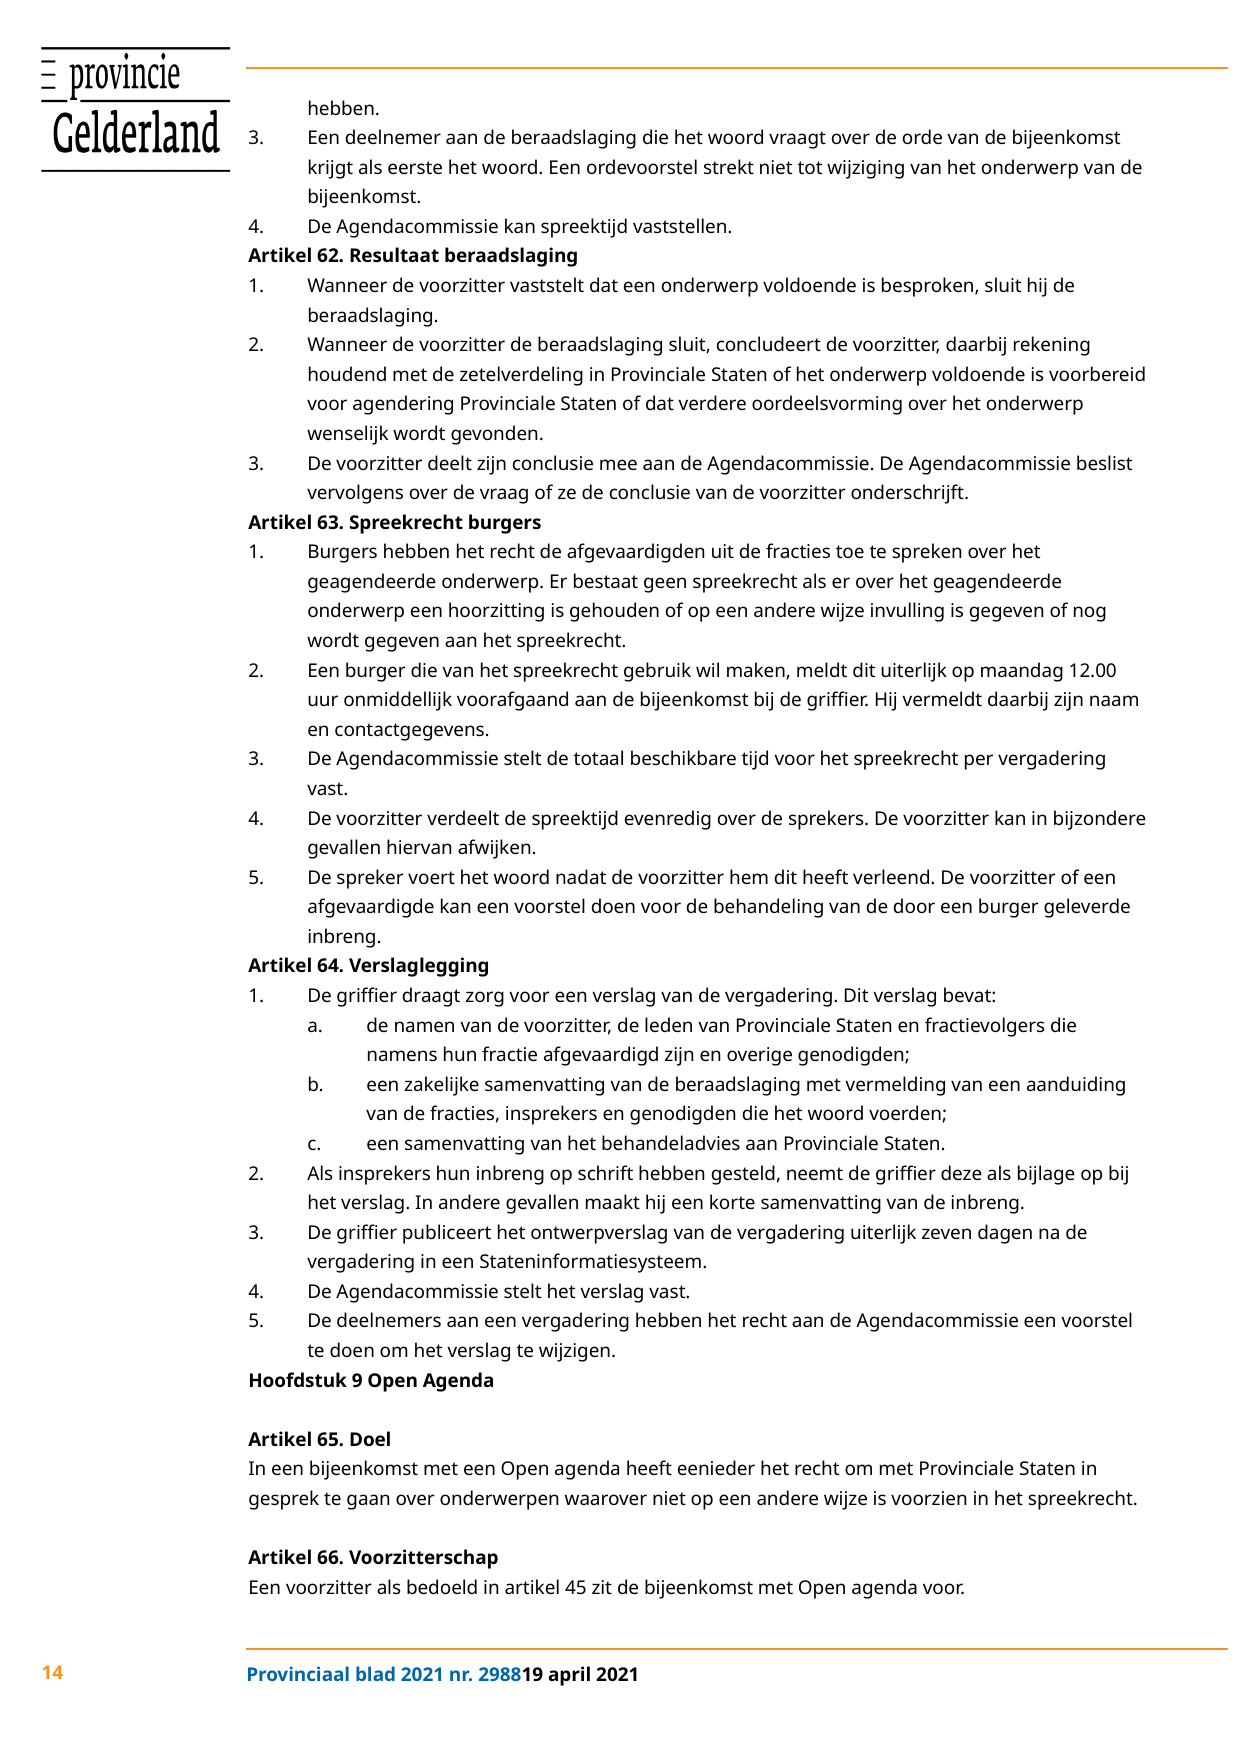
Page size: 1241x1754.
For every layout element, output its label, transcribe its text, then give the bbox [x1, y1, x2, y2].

text Artikel 62. Resultaat beraadslaging [248, 243, 1152, 268]
list Burgers hebben het recht de afgevaardigden uit de fracties toe te spreken over het geagendeerde onderwerp. Er bestaat geen spreekrecht als er over het geagendeerde onderwerp een hoorzitting is gehouden of op een andere wijze invulling is gegeven of nog wordt gegeven aan het spreekrecht. [248, 538, 1152, 653]
list De voorzitter deelt zijn conclusie mee aan de Agendacommissie. De Agendacommissie beslist vervolgens over de vraag of ze de conclusie van de voorzitter onderschrijft. [248, 450, 1152, 505]
list een samenvatting van het behandeladvies aan Provinciale Staten. [307, 1130, 1152, 1156]
list hebben. [248, 95, 1152, 121]
text Een voorzitter als bedoeld in artikel 45 zit de bijeenkomst met Open agenda voor. [248, 1574, 1152, 1600]
list De griffier publiceert het ontwerpverslag van de vergadering uiterlijk zeven dagen na de vergadering in een Stateninformatiesysteem. [248, 1219, 1152, 1274]
text Hoofdstuk 9 Open Agenda [248, 1367, 1152, 1393]
list De Agendacommissie kan spreektijd vaststellen. [248, 213, 1152, 239]
text In een bijeenkomst met een Open agenda heeft eenieder het recht om met Provinciale Staten in gesprek te gaan over onderwerpen waarover niet op een andere wijze is voorzien in het spreekrecht. [248, 1456, 1152, 1511]
list De voorzitter verdeelt de spreektijd evenredig over de sprekers. De voorzitter kan in bijzondere gevallen hiervan afwijken. [248, 805, 1152, 860]
list Wanneer de voorzitter vaststelt dat een onderwerp voldoende is besproken, sluit hij de beraadslaging. [248, 272, 1152, 328]
list De Agendacommissie stelt het verslag vast. [248, 1278, 1152, 1304]
picture [41, 47, 231, 172]
list Als insprekers hun inbreng op schrift hebben gesteld, neemt de griffier deze als bijlage op bij het verslag. In andere gevallen maakt hij een korte samenvatting van de inbreng. [248, 1160, 1152, 1215]
list De deelnemers aan een vergadering hebben het recht aan de Agendacommissie een voorstel te doen om het verslag te wijzigen. [248, 1308, 1152, 1363]
list De spreker voert het woord nadat de voorzitter hem dit heeft verleend. De voorzitter of een afgevaardigde kan een voorstel doen voor de behandeling van de door een burger geleverde inbreng. [248, 864, 1152, 949]
list Een deelnemer aan de beraadslaging die het woord vraagt over de orde van de bijeenkomst krijgt als eerste het woord. Een ordevoorstel strekt niet tot wijziging van het onderwerp van de bijeenkomst. [248, 124, 1152, 209]
list De griffier draagt zorg voor een verslag van de vergadering. Dit verslag bevat: [248, 982, 1152, 1008]
text Artikel 63. Spreekrecht burgers [248, 509, 1152, 535]
text Artikel 65. Doel [248, 1426, 1152, 1452]
list een zakelijke samenvatting van de beraadslaging met vermelding van een aanduiding van de fracties, insprekers en genodigden die het woord voerden; [307, 1071, 1152, 1126]
list Wanneer de voorzitter de beraadslaging sluit, concludeert de voorzitter, daarbij rekening houdend met de zetelverdeling in Provinciale Staten of het onderwerp voldoende is voorbereid voor agendering Provinciale Staten of dat verdere oordeelsvorming over het onderwerp wenselijk wordt gevonden. [248, 331, 1152, 446]
list De Agendacommissie stelt de totaal beschikbare tijd voor het spreekrecht per vergadering vast. [248, 746, 1152, 801]
text Artikel 64. Verslaglegging [248, 953, 1152, 978]
list Een burger die van het spreekrecht gebruik wil maken, meldt dit uiterlijk op maandag 12.00 uur onmiddellijk voorafgaand aan de bijeenkomst bij de griffier. Hij vermeldt daarbij zijn naam en contactgegevens. [248, 657, 1152, 742]
list de namen van de voorzitter, de leden van Provinciale Staten en fractievolgers die namens hun fractie afgevaardigd zijn en overige genodigden; [307, 1012, 1152, 1067]
text Artikel 66. Voorzitterschap [248, 1544, 1152, 1570]
